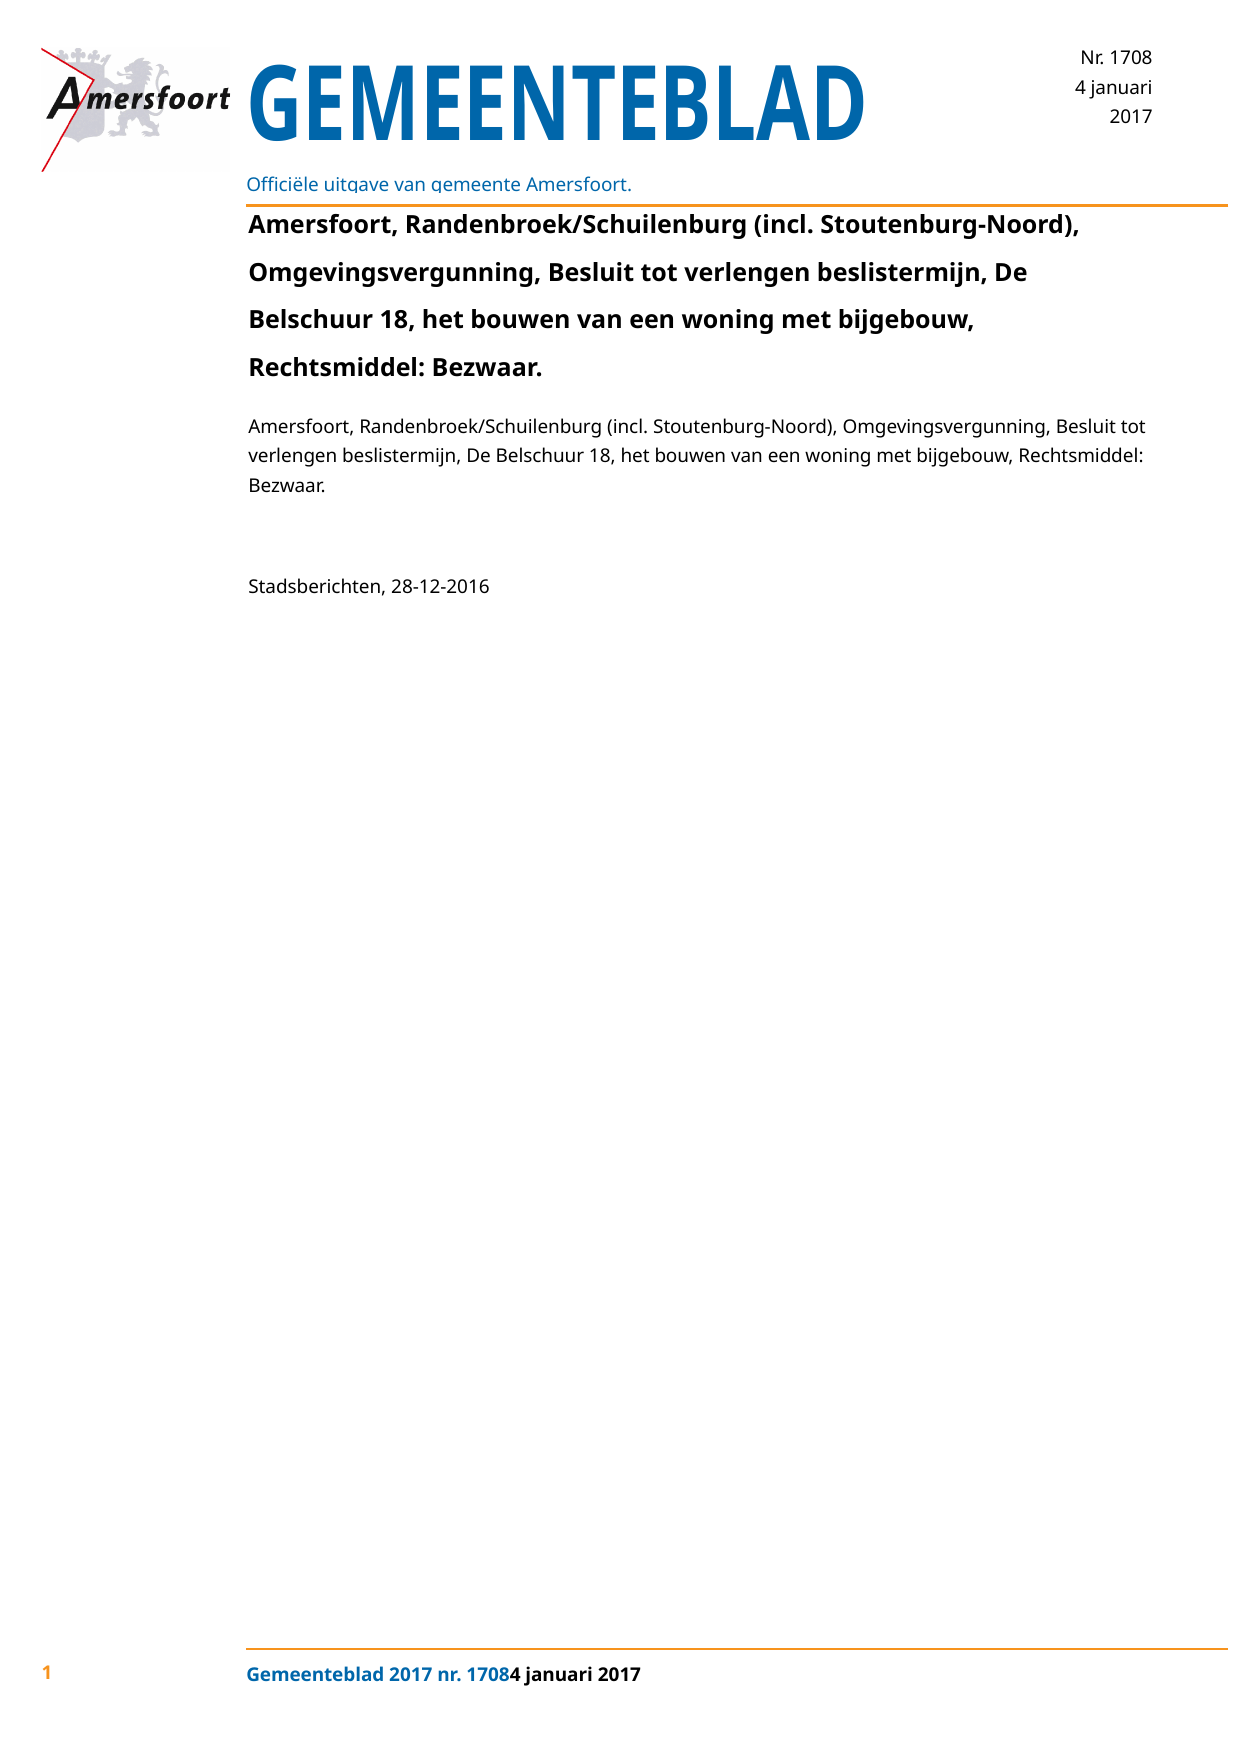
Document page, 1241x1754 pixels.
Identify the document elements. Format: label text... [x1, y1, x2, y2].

text Amersfoort, Randenbroek/Schuilenburg (incl. Stoutenburg-Noord), Omgevingsvergunning, Besluit tot verlengen beslistermijn, De Belschuur 18, het bouwen van een woning met bijgebouw, Rechtsmiddel: Bezwaar. [248, 207, 1152, 384]
text Amersfoort, Randenbroek/Schuilenburg (incl. Stoutenburg-Noord), Omgevingsvergunning, Besluit tot verlengen beslistermijn, De Belschuur 18, het bouwen van een woning met bijgebouw, Rechtsmiddel: Bezwaar. [248, 413, 1152, 498]
picture [41, 47, 231, 172]
text Stadsberichten, 28-12-2016 [248, 573, 1152, 599]
